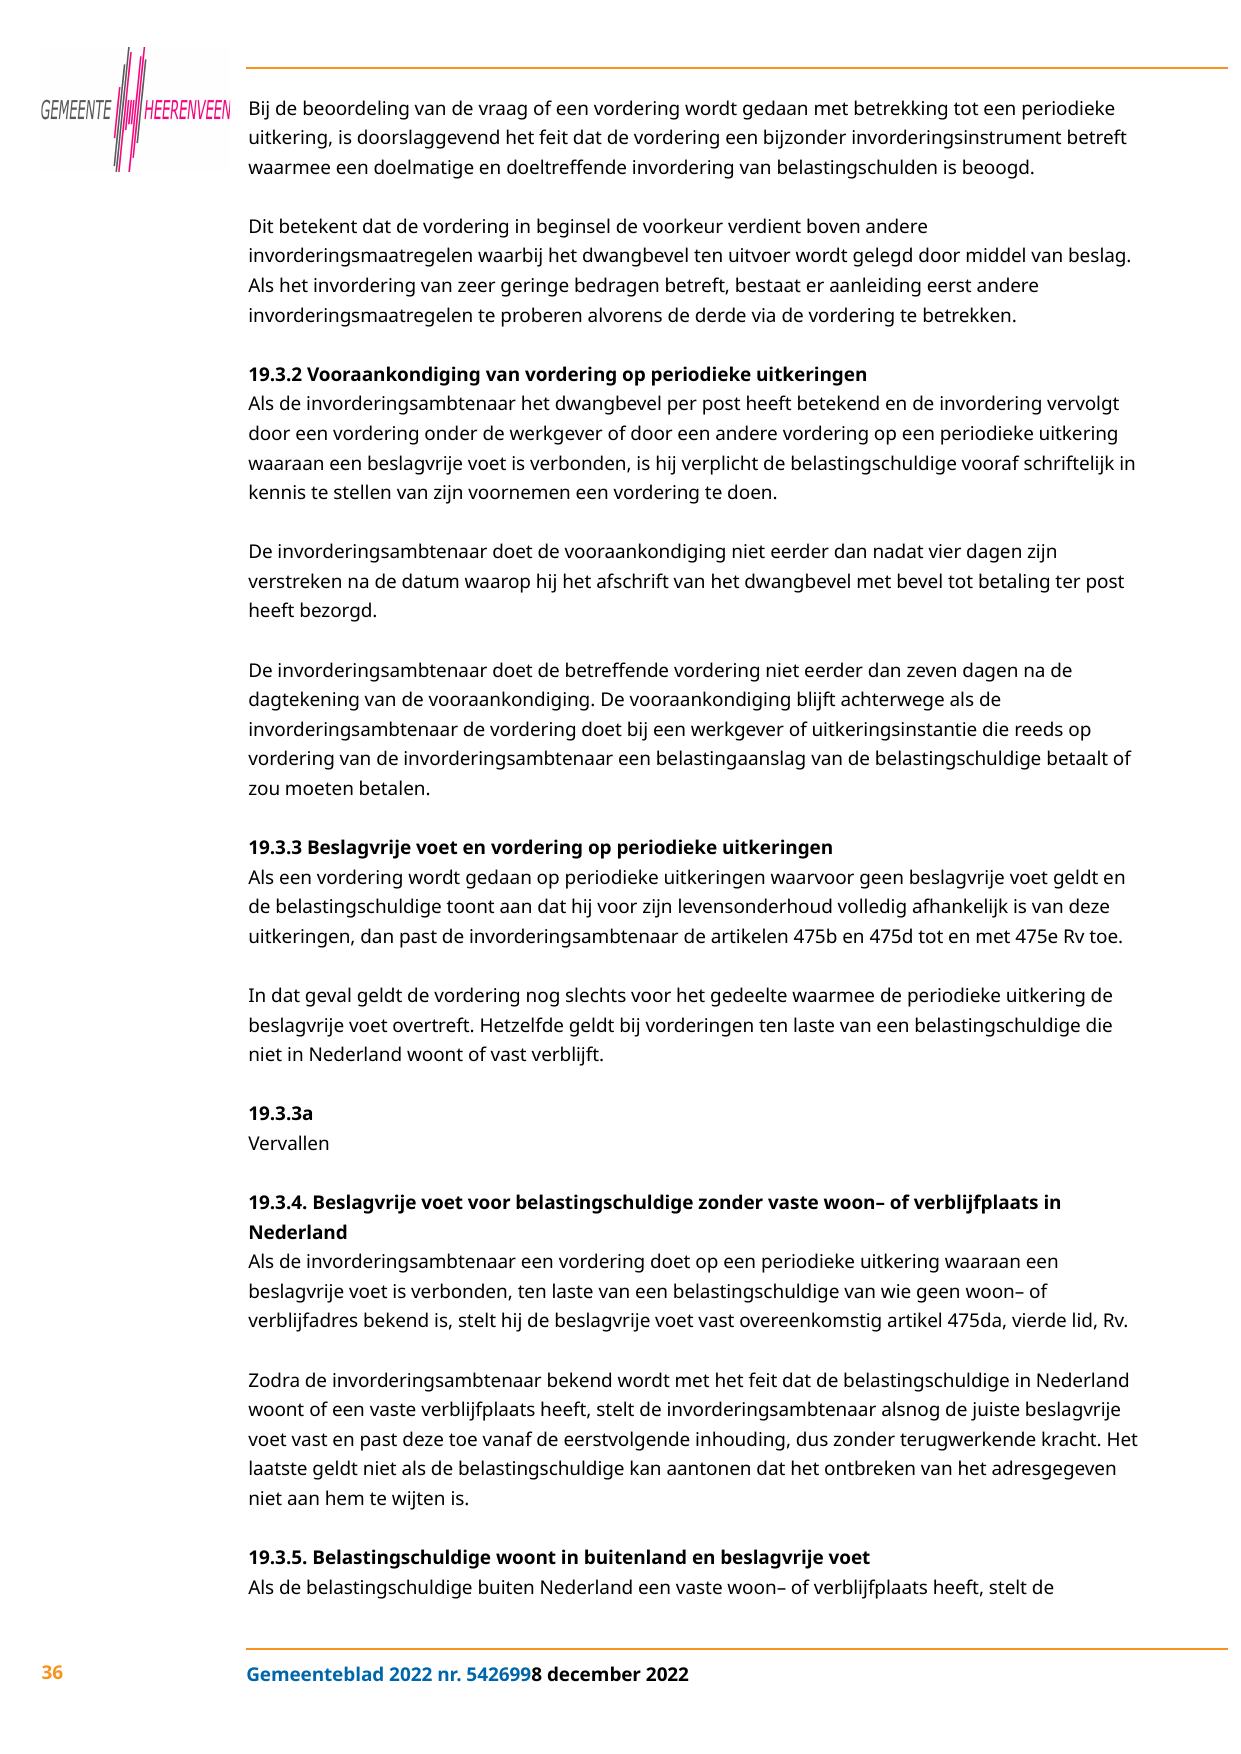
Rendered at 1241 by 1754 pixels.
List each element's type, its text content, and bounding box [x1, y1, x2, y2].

text In dat geval geldt de vordering nog slechts voor het gedeelte waarmee de periodieke uitkering de beslagvrije voet overtreft. Hetzelfde geldt bij vorderingen ten laste van een belastingschuldige die niet in Nederland woont of vast verblijft. [248, 982, 1152, 1067]
text 19.3.5. Belastingschuldige woont in buitenland en beslagvrije voet [248, 1544, 1152, 1570]
text 19.3.2 Vooraankondiging van vordering op periodieke uitkeringen [248, 361, 1152, 387]
text Als de invorderingsambtenaar het dwangbevel per post heeft betekend en de invordering vervolgt door een vordering onder de werkgever of door een andere vordering op een periodieke uitkering waaraan een beslagvrije voet is verbonden, is hij verplicht de belastingschuldige vooraf schriftelijk in kennis te stellen van zijn voornemen een vordering te doen. [248, 391, 1152, 505]
text Dit betekent dat de vordering in beginsel de voorkeur verdient boven andere invorderingsmaatregelen waarbij het dwangbevel ten uitvoer wordt gelegd door middel van beslag. Als het invordering van zeer geringe bedragen betreft, bestaat er aanleiding eerst andere invorderingsmaatregelen te proberen alvorens de derde via de vordering te betrekken. [248, 213, 1152, 328]
text Als de invorderingsambtenaar een vordering doet op een periodieke uitkering waaraan een beslagvrije voet is verbonden, ten laste van een belastingschuldige van wie geen woon– of verblijfadres bekend is, stelt hij de beslagvrije voet vast overeenkomstig artikel 475da, vierde lid, Rv. [248, 1248, 1152, 1333]
text De invorderingsambtenaar doet de vooraankondiging niet eerder dan nadat vier dagen zijn verstreken na de datum waarop hij het afschrift van het dwangbevel met bevel tot betaling ter post heeft bezorgd. [248, 538, 1152, 623]
text 19.3.3 Beslagvrije voet en vordering op periodieke uitkeringen [248, 834, 1152, 860]
text Bij de beoordeling van de vraag of een vordering wordt gedaan met betrekking tot een periodieke uitkering, is doorslaggevend het feit dat de vordering een bijzonder invorderingsinstrument betreft waarmee een doelmatige en doeltreffende invordering van belastingschulden is beoogd. [248, 95, 1152, 180]
text Als de belastingschuldige buiten Nederland een vaste woon– of verblijfplaats heeft, stelt de [248, 1574, 1152, 1600]
picture [41, 47, 231, 172]
text De invorderingsambtenaar doet de betreffende vordering niet eerder dan zeven dagen na de dagtekening van de vooraankondiging. De vooraankondiging blijft achterwege als de invorderingsambtenaar de vordering doet bij een werkgever of uitkeringsinstantie die reeds op vordering van de invorderingsambtenaar een belastingaanslag van de belastingschuldige betaalt of zou moeten betalen. [248, 657, 1152, 801]
text Vervallen [248, 1130, 1152, 1156]
text Als een vordering wordt gedaan op periodieke uitkeringen waarvoor geen beslagvrije voet geldt en de belastingschuldige toont aan dat hij voor zijn levensonderhoud volledig afhankelijk is van deze uitkeringen, dan past de invorderingsambtenaar de artikelen 475b en 475d tot en met 475e Rv toe. [248, 864, 1152, 949]
text 19.3.3a [248, 1101, 1152, 1126]
text Zodra de invorderingsambtenaar bekend wordt met het feit dat de belastingschuldige in Nederland woont of een vaste verblijfplaats heeft, stelt de invorderingsambtenaar alsnog de juiste beslagvrije voet vast en past deze toe vanaf de eerstvolgende inhouding, dus zonder terugwerkende kracht. Het laatste geldt niet als de belastingschuldige kan aantonen dat het ontbreken van het adresgegeven niet aan hem te wijten is. [248, 1367, 1152, 1511]
text 19.3.4. Beslagvrije voet voor belastingschuldige zonder vaste woon– of verblijfplaats in Nederland [248, 1189, 1152, 1245]
